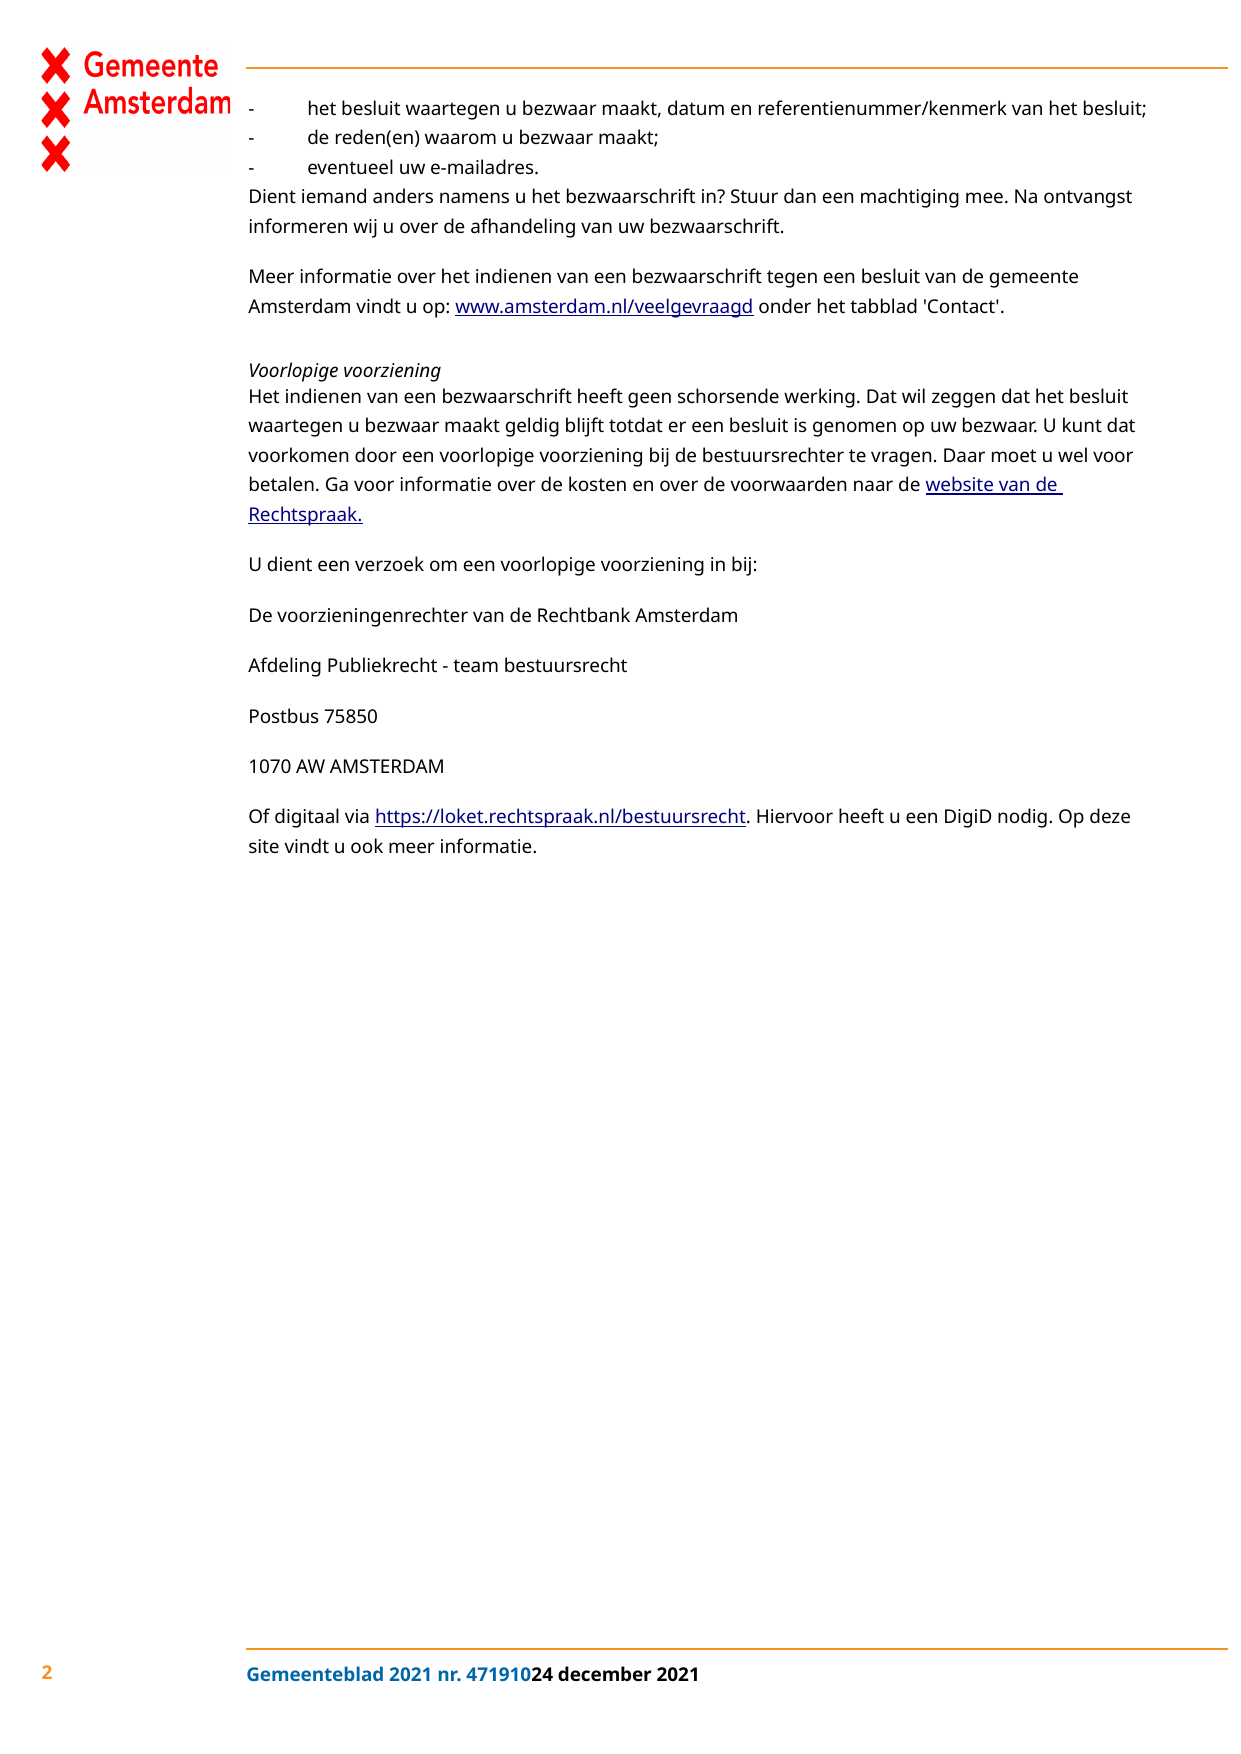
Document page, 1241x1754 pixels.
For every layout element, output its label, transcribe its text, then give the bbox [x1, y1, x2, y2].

text Dient iemand anders namens u het bezwaarschrift in? Stuur dan een machtiging mee. Na ontvangst informeren wij u over de afhandeling van uw bezwaarschrift. [248, 183, 1152, 239]
text 1070 AW AMSTERDAM [248, 753, 1152, 779]
text Afdeling Publiekrecht - team bestuursrecht [248, 652, 1152, 678]
text Of digitaal via https://loket.rechtspraak.nl/bestuursrecht. Hiervoor heeft u een DigiD nodig. Op deze site vindt u ook meer informatie. [248, 804, 1152, 859]
list eventueel uw e-mailadres. [248, 154, 1152, 180]
text Het indienen van een bezwaarschrift heeft geen schorsende werking. Dat wil zeggen dat het besluit waartegen u bezwaar maakt geldig blijft totdat er een besluit is genomen op uw bezwaar. U kunt dat voorkomen door een voorlopige voorziening bij de bestuursrechter te vragen. Daar moet u wel voor betalen. Ga voor informatie over de kosten en over de voorwaarden naar de website van de Rechtspraak. [248, 383, 1152, 527]
text Meer informatie over het indienen van een bezwaarschrift tegen een besluit van de gemeente Amsterdam vindt u op: www.amsterdam.nl/veelgevraagd onder het tabblad 'Contact'. [248, 263, 1152, 319]
list de reden(en) waarom u bezwaar maakt; [248, 124, 1152, 150]
text U dient een verzoek om een voorlopige voorziening in bij: [248, 552, 1152, 577]
picture [41, 47, 231, 172]
list het besluit waartegen u bezwaar maakt, datum en referentienummer/kenmerk van het besluit; [248, 95, 1152, 121]
text Voorlopige voorziening [248, 357, 1152, 383]
text De voorzieningenrechter van de Rechtbank Amsterdam [248, 602, 1152, 628]
text Postbus 75850 [248, 703, 1152, 728]
